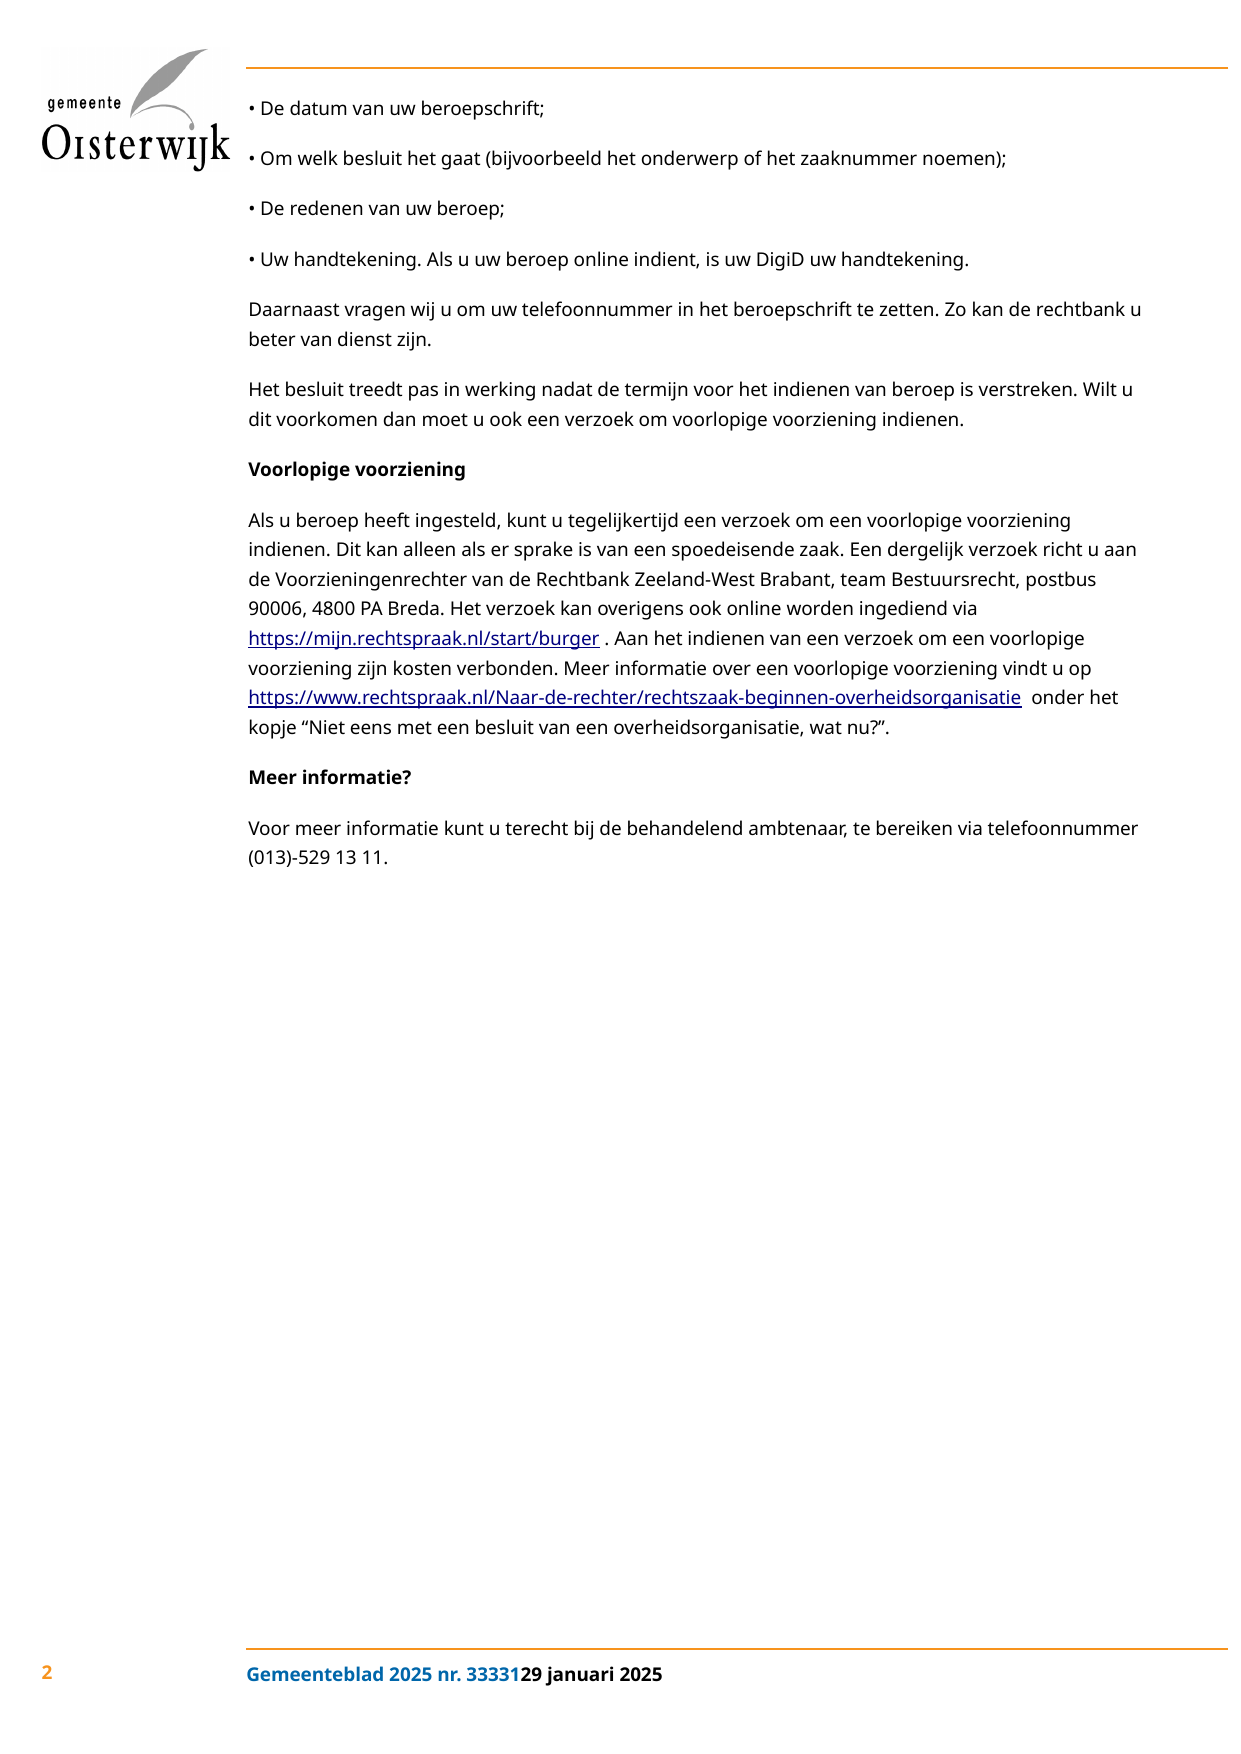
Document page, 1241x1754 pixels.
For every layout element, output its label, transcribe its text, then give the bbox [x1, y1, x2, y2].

text Voor meer informatie kunt u terecht bij de behandelend ambtenaar, te bereiken via telefoonnummer (013)-529 13 11. [248, 815, 1152, 870]
text • Uw handtekening. Als u uw beroep online indient, is uw DigiD uw handtekening. [248, 246, 1152, 272]
text Daarnaast vragen wij u om uw telefoonnummer in het beroepschrift te zetten. Zo kan de rechtbank u beter van dienst zijn. [248, 296, 1152, 352]
text Het besluit treedt pas in werking nadat de termijn voor het indienen van beroep is verstreken. Wilt u dit voorkomen dan moet u ook een verzoek om voorlopige voorziening indienen. [248, 376, 1152, 432]
text Als u beroep heeft ingesteld, kunt u tegelijkertijd een verzoek om een voorlopige voorziening indienen. Dit kan alleen als er sprake is van een spoedeisende zaak. Een dergelijk verzoek richt u aan de Voorzieningenrechter van de Rechtbank Zeeland-West Brabant, team Bestuursrecht, postbus 90006, 4800 PA Breda. Het verzoek kan overigens ook online worden ingediend via https://mijn.rechtspraak.nl/start/burger . Aan het indienen van een verzoek om een voorlopige voorziening zijn kosten verbonden. Meer informatie over een voorlopige voorziening vindt u op https://www.rechtspraak.nl/Naar-de-rechter/rechtszaak-beginnen-overheidsorganisatie onder het kopje “Niet eens met een besluit van een overheidsorganisatie, wat nu?”. [248, 507, 1152, 740]
text • De datum van uw beroepschrift; [248, 95, 1152, 121]
text • De redenen van uw beroep; [248, 196, 1152, 221]
text • Om welk besluit het gaat (bijvoorbeeld het onderwerp of het zaaknummer noemen); [248, 145, 1152, 171]
text Meer informatie? [248, 764, 1152, 790]
picture [41, 47, 231, 172]
text Voorlopige voorziening [248, 456, 1152, 482]
